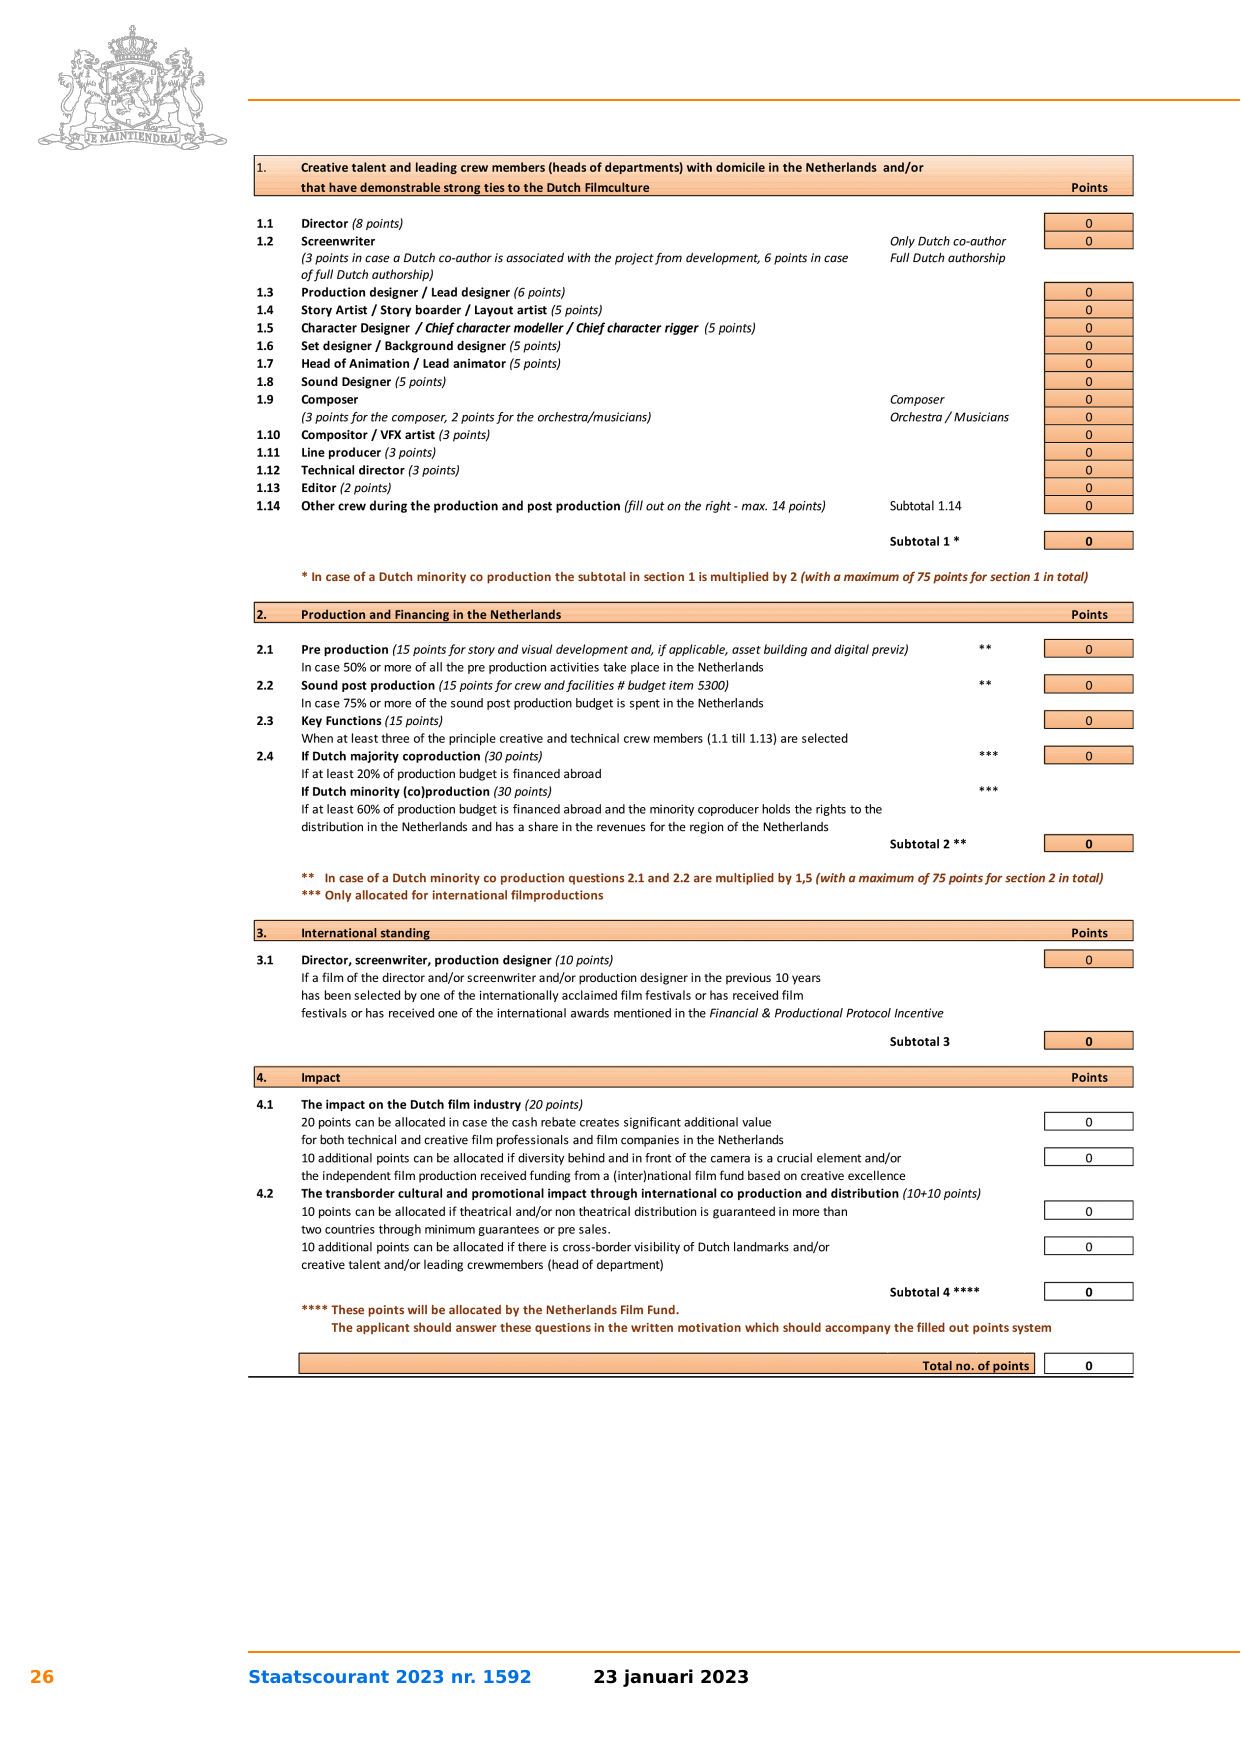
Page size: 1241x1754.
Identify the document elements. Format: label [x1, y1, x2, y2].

picture [38, 25, 227, 150]
picture [248, 155, 1134, 1378]
